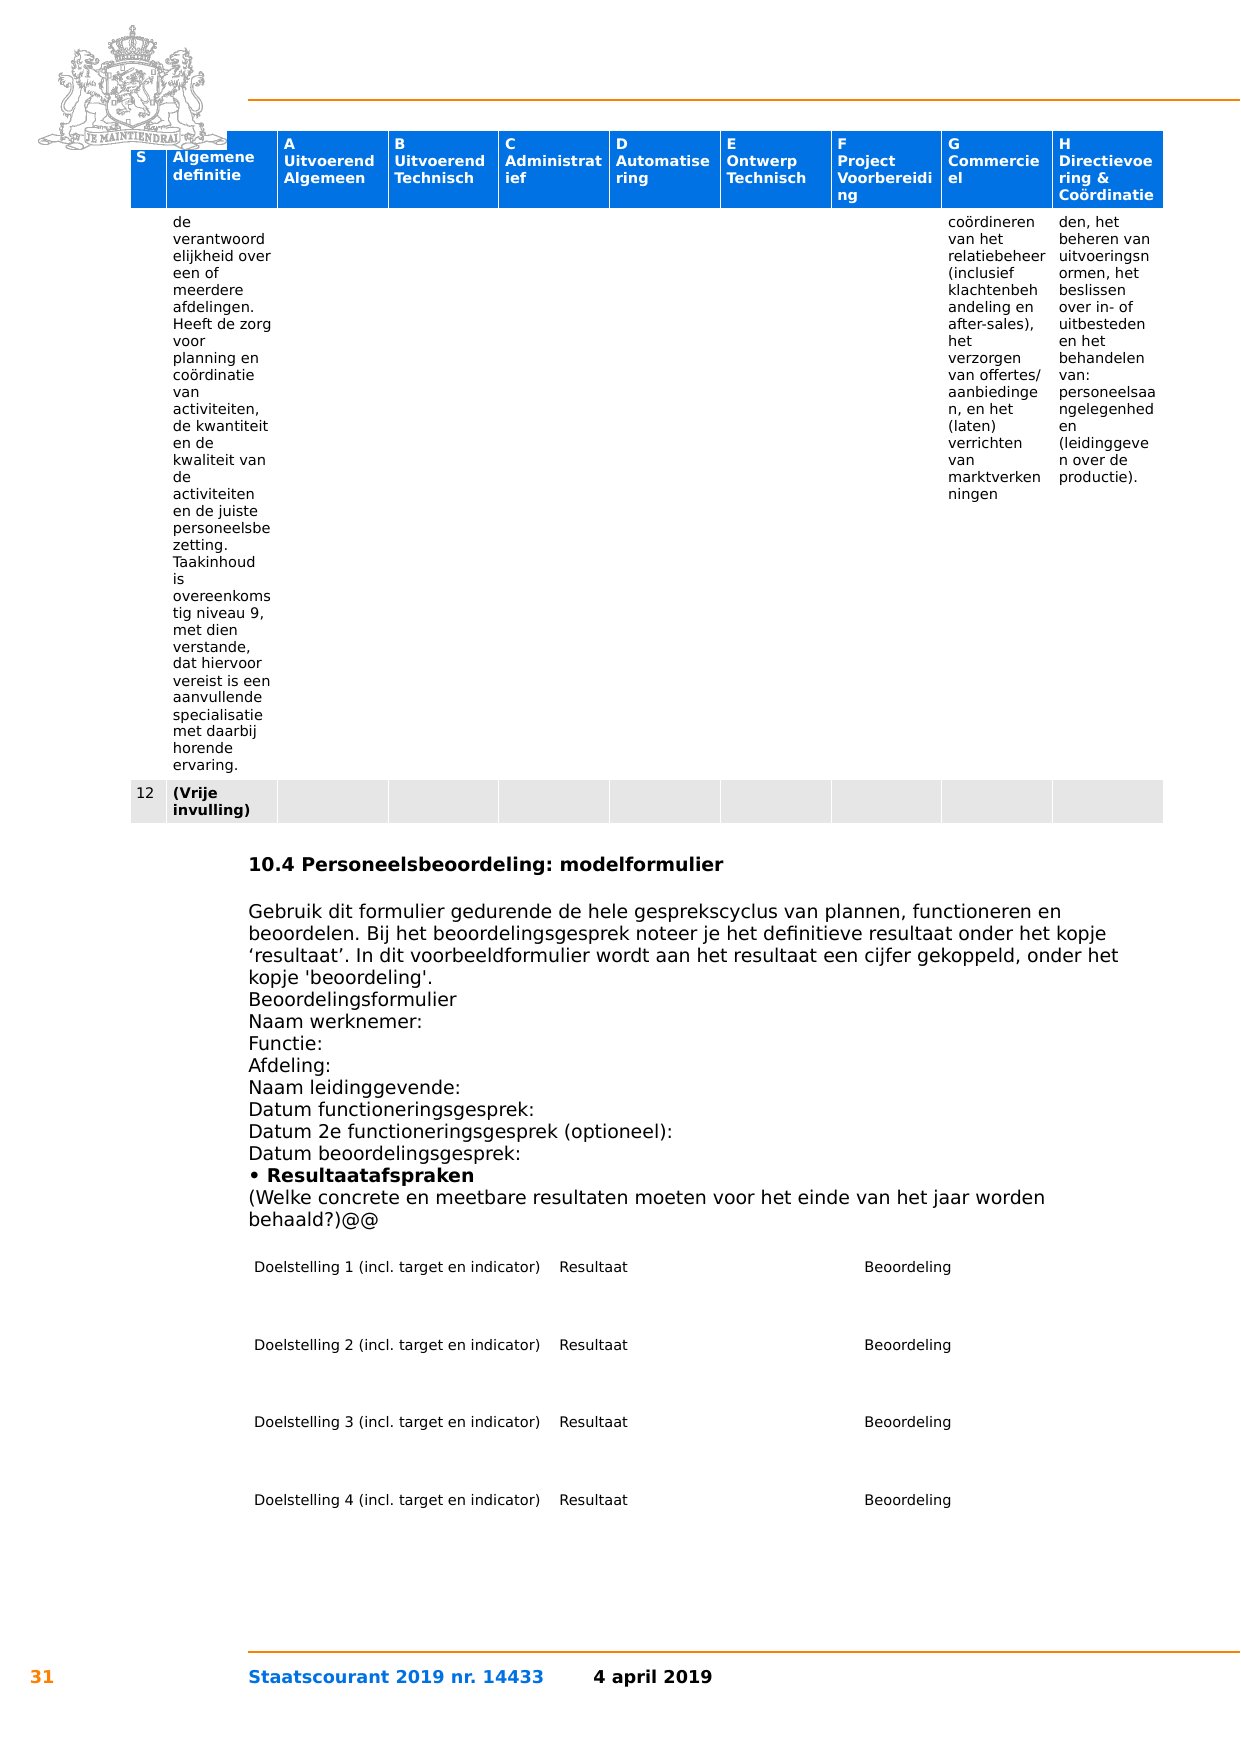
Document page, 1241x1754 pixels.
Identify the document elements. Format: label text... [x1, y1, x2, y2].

table_cell [610, 209, 720, 779]
subtitle 10.4 Personeelsbeoordeling: modelformulier [248, 854, 1163, 876]
table_header H Directievoering & Coördinatie [1053, 131, 1163, 208]
table_cell [389, 780, 498, 823]
table_cell [859, 1359, 1163, 1385]
table_cell [554, 1281, 858, 1308]
table_cell [249, 1515, 553, 1541]
table_cell [278, 209, 388, 779]
text Datum beoordelingsgesprek: [248, 1143, 1163, 1165]
table_cell [249, 1437, 553, 1463]
table_cell [721, 780, 831, 823]
table_header Resultaat [554, 1409, 858, 1436]
table_cell [499, 209, 609, 779]
table_cell [499, 780, 609, 823]
table_cell [131, 209, 166, 779]
table_cell [610, 780, 720, 823]
table_cell [249, 1359, 553, 1385]
table_header D Automatisering [610, 131, 720, 208]
table_header F Project Voorbereiding [832, 131, 941, 208]
text Functie: [248, 1033, 1163, 1055]
table_cell [554, 1437, 858, 1463]
table_cell de verantwoordelijkheid over een of meerdere afdelingen. Heeft de zorg voor planning en coördinatie van activiteiten, de kwantiteit en de kwaliteit van de activiteiten en de juiste personeelsbezetting. Taakinhoud is overeenkomstig niveau 9, met dien verstande, dat hiervoor vereist is een aanvullende specialisatie met daarbij horende ervaring. [167, 209, 277, 779]
text Naam werknemer: [248, 1011, 1163, 1033]
text Afdeling: [248, 1055, 1163, 1077]
table_cell [859, 1515, 1163, 1541]
table_header Resultaat [554, 1254, 858, 1280]
table_cell [721, 209, 831, 779]
table_cell (Vrije invulling) [167, 780, 277, 823]
text Beoordelingsformulier [248, 989, 1163, 1011]
table_cell [859, 1281, 1163, 1308]
table_cell [832, 780, 941, 823]
table_cell [942, 780, 1052, 823]
table_header Resultaat [554, 1332, 858, 1358]
table_cell [859, 1437, 1163, 1463]
table_header Resultaat [554, 1487, 858, 1513]
table_cell [832, 209, 941, 779]
table_cell [249, 1281, 553, 1308]
table_header B Uitvoerend Technisch [389, 131, 498, 208]
text (Welke concrete en meetbare resultaten moeten voor het einde van het jaar worden behaald?)@@ [248, 1187, 1163, 1231]
table_header Algemene definitie [167, 131, 277, 208]
table_cell [1053, 780, 1163, 823]
table_header C Administratief [499, 131, 609, 208]
table_cell den, het beheren van uitvoeringsnormen, het beslissen over in- of uitbesteden en het behandelen van: personeelsaangelegenheden (leidinggeven over de productie). [1053, 209, 1163, 779]
table_header Beoordeling [859, 1487, 1163, 1513]
picture [38, 25, 227, 150]
text Datum 2e functioneringsgesprek (optioneel): [248, 1121, 1163, 1143]
table_cell coördineren van het relatiebeheer (inclusief klachtenbehandeling en after-sales), het verzorgen van offertes/ aanbiedingen, en het (laten) verrichten van marktverkenningen [942, 209, 1052, 779]
text Gebruik dit formulier gedurende de hele gesprekscyclus van plannen, functioneren en beoordelen. Bij het beoordelingsgesprek noteer je het definitieve resultaat onder het kopje ‘resultaat’. In dit voorbeeldformulier wordt aan het resultaat een cijfer gekoppeld, onder het kopje 'beoordeling'. [248, 901, 1163, 989]
text Naam leidinggevende: [248, 1077, 1163, 1099]
text Datum functioneringsgesprek: [248, 1099, 1163, 1121]
table_header Doelstelling 2 (incl. target en indicator) [249, 1332, 553, 1358]
text • Resultaatafspraken [248, 1165, 1163, 1187]
table_header E Ontwerp Technisch [721, 131, 831, 208]
table_cell 12 [131, 780, 166, 823]
table_header Doelstelling 1 (incl. target en indicator) [249, 1254, 553, 1280]
table_header G Commercieel [942, 131, 1052, 208]
table_cell [278, 780, 388, 823]
table_cell [554, 1359, 858, 1385]
table_cell [389, 209, 498, 779]
table_header Beoordeling [859, 1254, 1163, 1280]
table_header Beoordeling [859, 1409, 1163, 1436]
table_header Doelstelling 3 (incl. target en indicator) [249, 1409, 553, 1436]
table_header S [131, 150, 166, 208]
table_header A Uitvoerend Algemeen [278, 131, 388, 208]
table_cell [554, 1515, 858, 1541]
table_header Doelstelling 4 (incl. target en indicator) [249, 1487, 553, 1513]
table_header Beoordeling [859, 1332, 1163, 1358]
